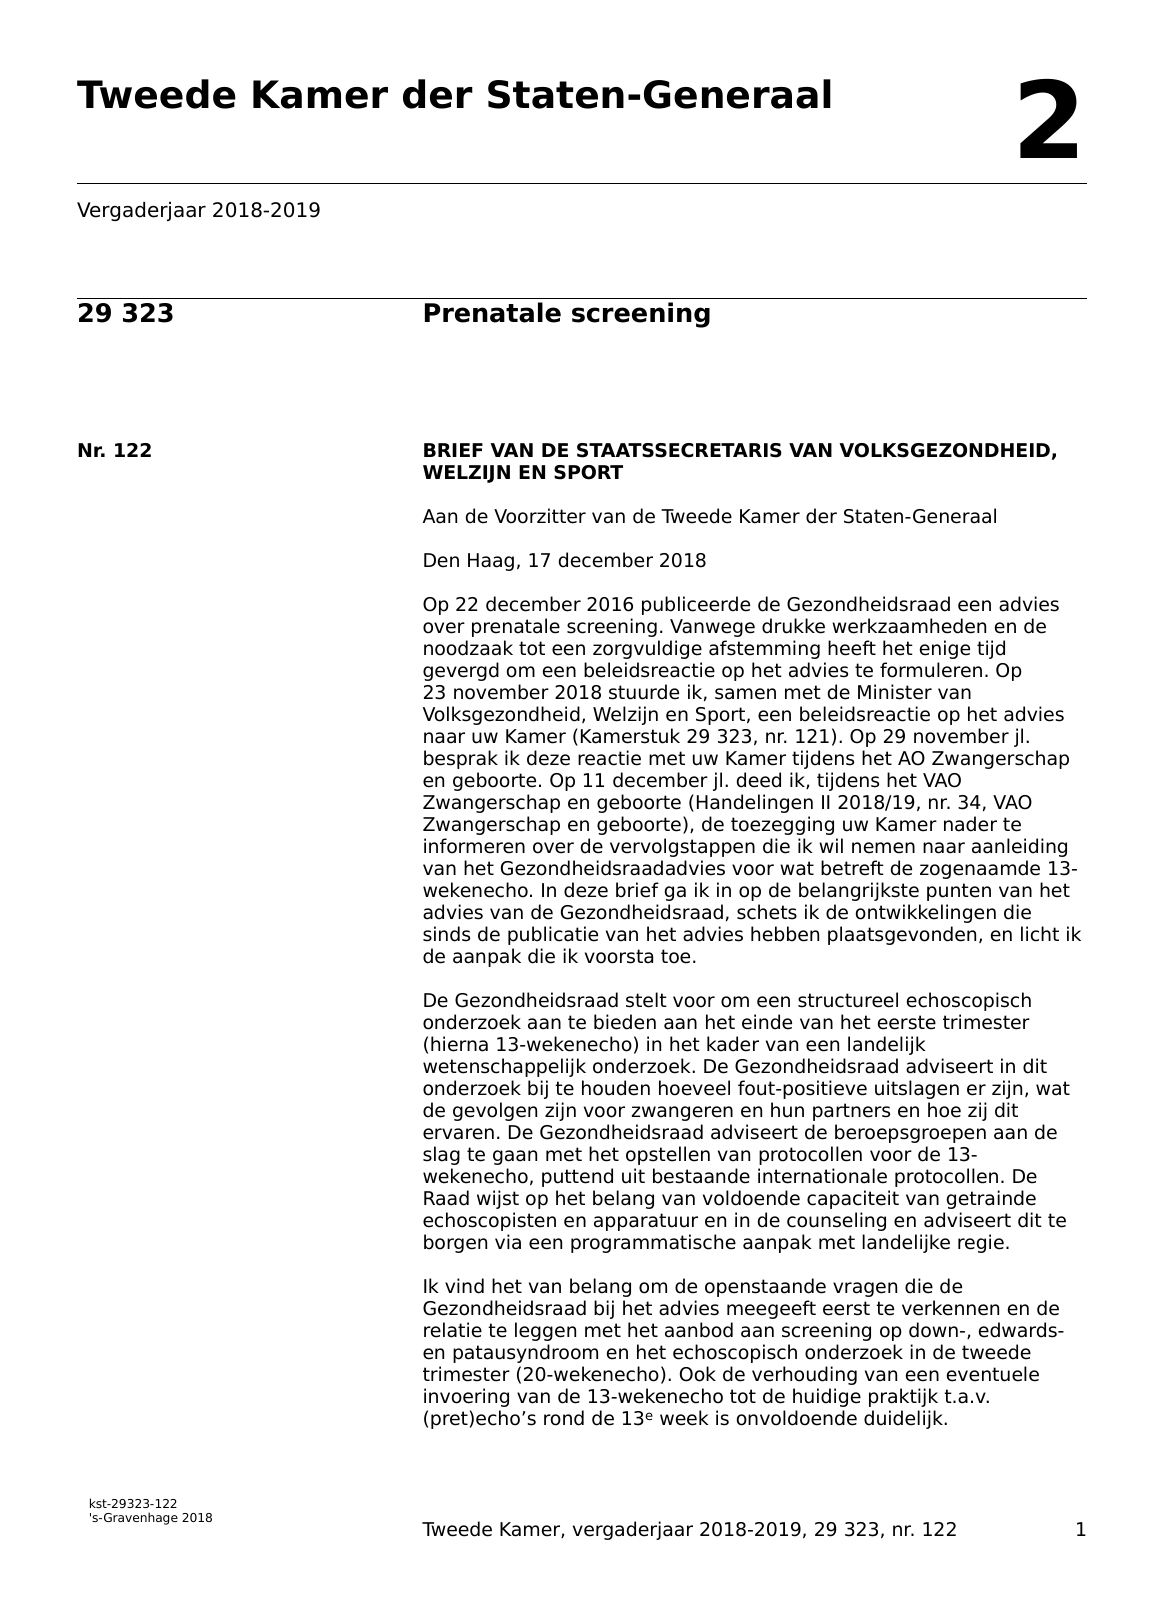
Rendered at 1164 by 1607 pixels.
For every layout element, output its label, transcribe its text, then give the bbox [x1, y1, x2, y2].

text Den Haag, 17 december 2018 [422, 550, 1087, 572]
table_header 2 [886, 59, 1087, 183]
text Ik vind het van belang om de openstaande vragen die de Gezondheidsraad bij het advies meegeeft eerst te verkennen en de relatie te leggen met het aanbod aan screening op down-, edwards- en patausyndroom en het echoscopisch onderzoek in de tweede trimester (20-wekenecho). Ook de verhouding van een eventuele invoering van de 13-wekenecho tot de huidige praktijk t.a.v. (pret)echo’s rond de 13e week is onvoldoende duidelijk. [422, 1276, 1087, 1430]
table_header Tweede Kamer der Staten-Generaal [77, 59, 886, 183]
text Op 22 december 2016 publiceerde de Gezondheidsraad een advies over prenatale screening. Vanwege drukke werkzaamheden en de noodzaak tot een zorgvuldige afstemming heeft het enige tijd gevergd om een beleidsreactie op het advies te formuleren. Op 23 november 2018 stuurde ik, samen met de Minister van Volksgezondheid, Welzijn en Sport, een beleidsreactie op het advies naar uw Kamer (Kamerstuk 29 323, nr. 121). Op 29 november jl. besprak ik deze reactie met uw Kamer tijdens het AO Zwangerschap en geboorte. Op 11 december jl. deed ik, tijdens het VAO Zwangerschap en geboorte (Handelingen II 2018/19, nr. 34, VAO Zwangerschap en geboorte), de toezegging uw Kamer nader te informeren over de vervolgstappen die ik wil nemen naar aanleiding van het Gezondheidsraadadvies voor wat betreft de zogenaamde 13-wekenecho. In deze brief ga ik in op de belangrijkste punten van het advies van de Gezondheidsraad, schets ik de ontwikkelingen die sinds de publicatie van het advies hebben plaatsgevonden, en licht ik de aanpak die ik voorsta toe. [422, 594, 1087, 968]
text kst-29323-122 [88, 1497, 323, 1511]
text Aan de Voorzitter van de Tweede Kamer der Staten-Generaal [422, 506, 1087, 528]
text 's-Gravenhage 2018 [88, 1511, 323, 1525]
text De Gezondheidsraad stelt voor om een structureel echoscopisch onderzoek aan te bieden aan het einde van het eerste trimester (hierna 13-wekenecho) in het kader van een landelijk wetenschappelijk onderzoek. De Gezondheidsraad adviseert in dit onderzoek bij te houden hoeveel fout-positieve uitslagen er zijn, wat de gevolgen zijn voor zwangeren en hun partners en hoe zij dit ervaren. De Gezondheidsraad adviseert de beroepsgroepen aan de slag te gaan met het opstellen van protocollen voor de 13-wekenecho, puttend uit bestaande internationale protocollen. De Raad wijst op het belang van voldoende capaciteit van getrainde echoscopisten en apparatuur en in de counseling en adviseert dit te borgen via een programmatische aanpak met landelijke regie. [422, 990, 1087, 1254]
subtitle Nr. 122 BRIEF VAN DE STAATSSECRETARIS VAN VOLKSGEZONDHEID, WELZIJN EN SPORT [77, 440, 1087, 484]
table_cell Vergaderjaar 2018-2019 [77, 184, 1087, 298]
subtitle 29 323 Prenatale screening [77, 299, 1087, 329]
